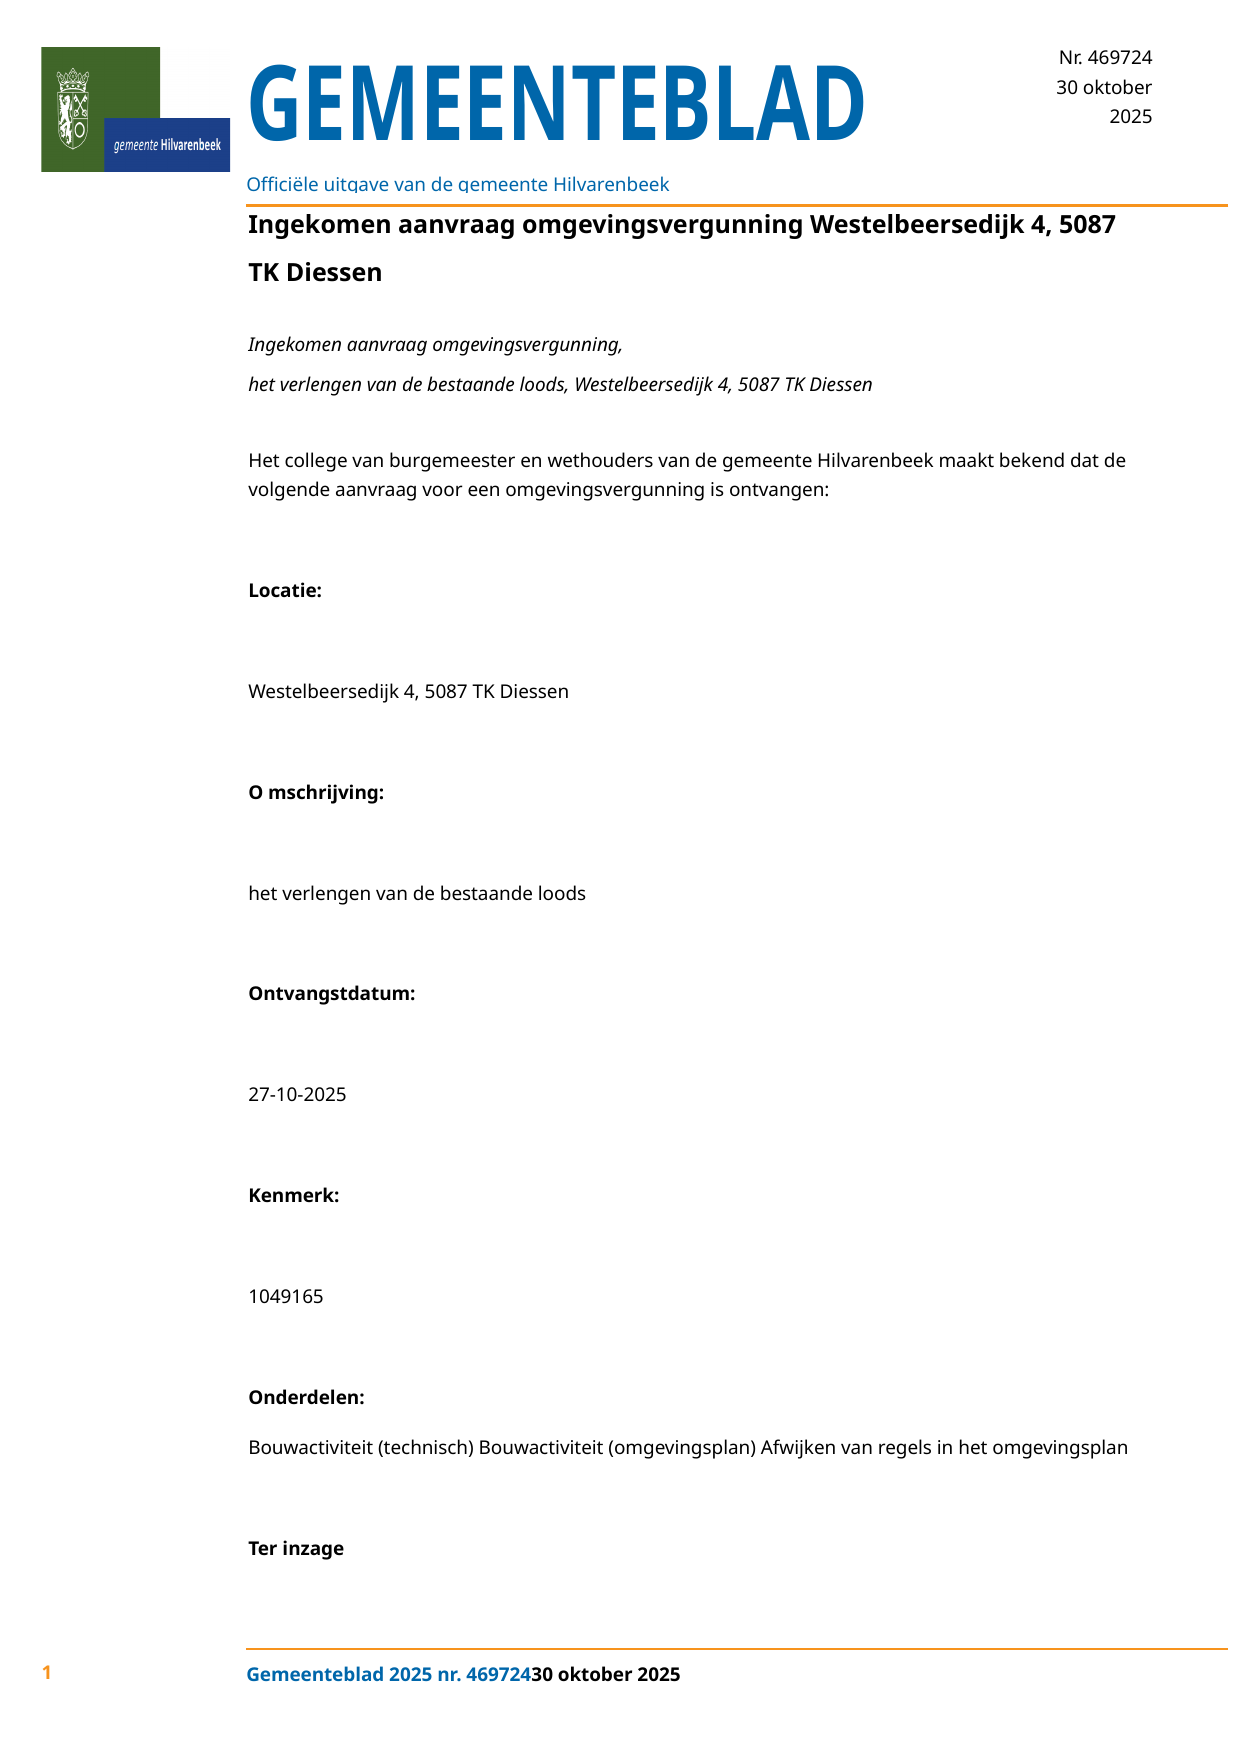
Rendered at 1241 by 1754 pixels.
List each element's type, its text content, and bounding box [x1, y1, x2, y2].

picture [41, 47, 231, 172]
text Ingekomen aanvraag omgevingsvergunning, [248, 331, 1152, 357]
text Westelbeersedijk 4, 5087 TK Diessen [248, 678, 1152, 704]
text O mschrijving: [248, 779, 1152, 805]
text Onderdelen: [248, 1384, 1152, 1410]
text Ter inzage [248, 1535, 1152, 1561]
text Bouwactiviteit (technisch) Bouwactiviteit (omgevingsplan) Afwijken van regels in het omgevingsplan [248, 1434, 1152, 1460]
text het verlengen van de bestaande loods [248, 880, 1152, 906]
text Locatie: [248, 577, 1152, 603]
text Kenmerk: [248, 1182, 1152, 1208]
text 1049165 [248, 1283, 1152, 1309]
text Het college van burgemeester en wethouders van de gemeente Hilvarenbeek maakt bekend dat de volgende aanvraag voor een omgevingsvergunning is ontvangen: [248, 447, 1152, 502]
text 27-10-2025 [248, 1081, 1152, 1107]
text Ingekomen aanvraag omgevingsvergunning Westelbeersedijk 4, 5087 TK Diessen [248, 207, 1152, 288]
text Ontvangstdatum: [248, 981, 1152, 1006]
text het verlengen van de bestaande loods, Westelbeersedijk 4, 5087 TK Diessen [248, 371, 1152, 396]
